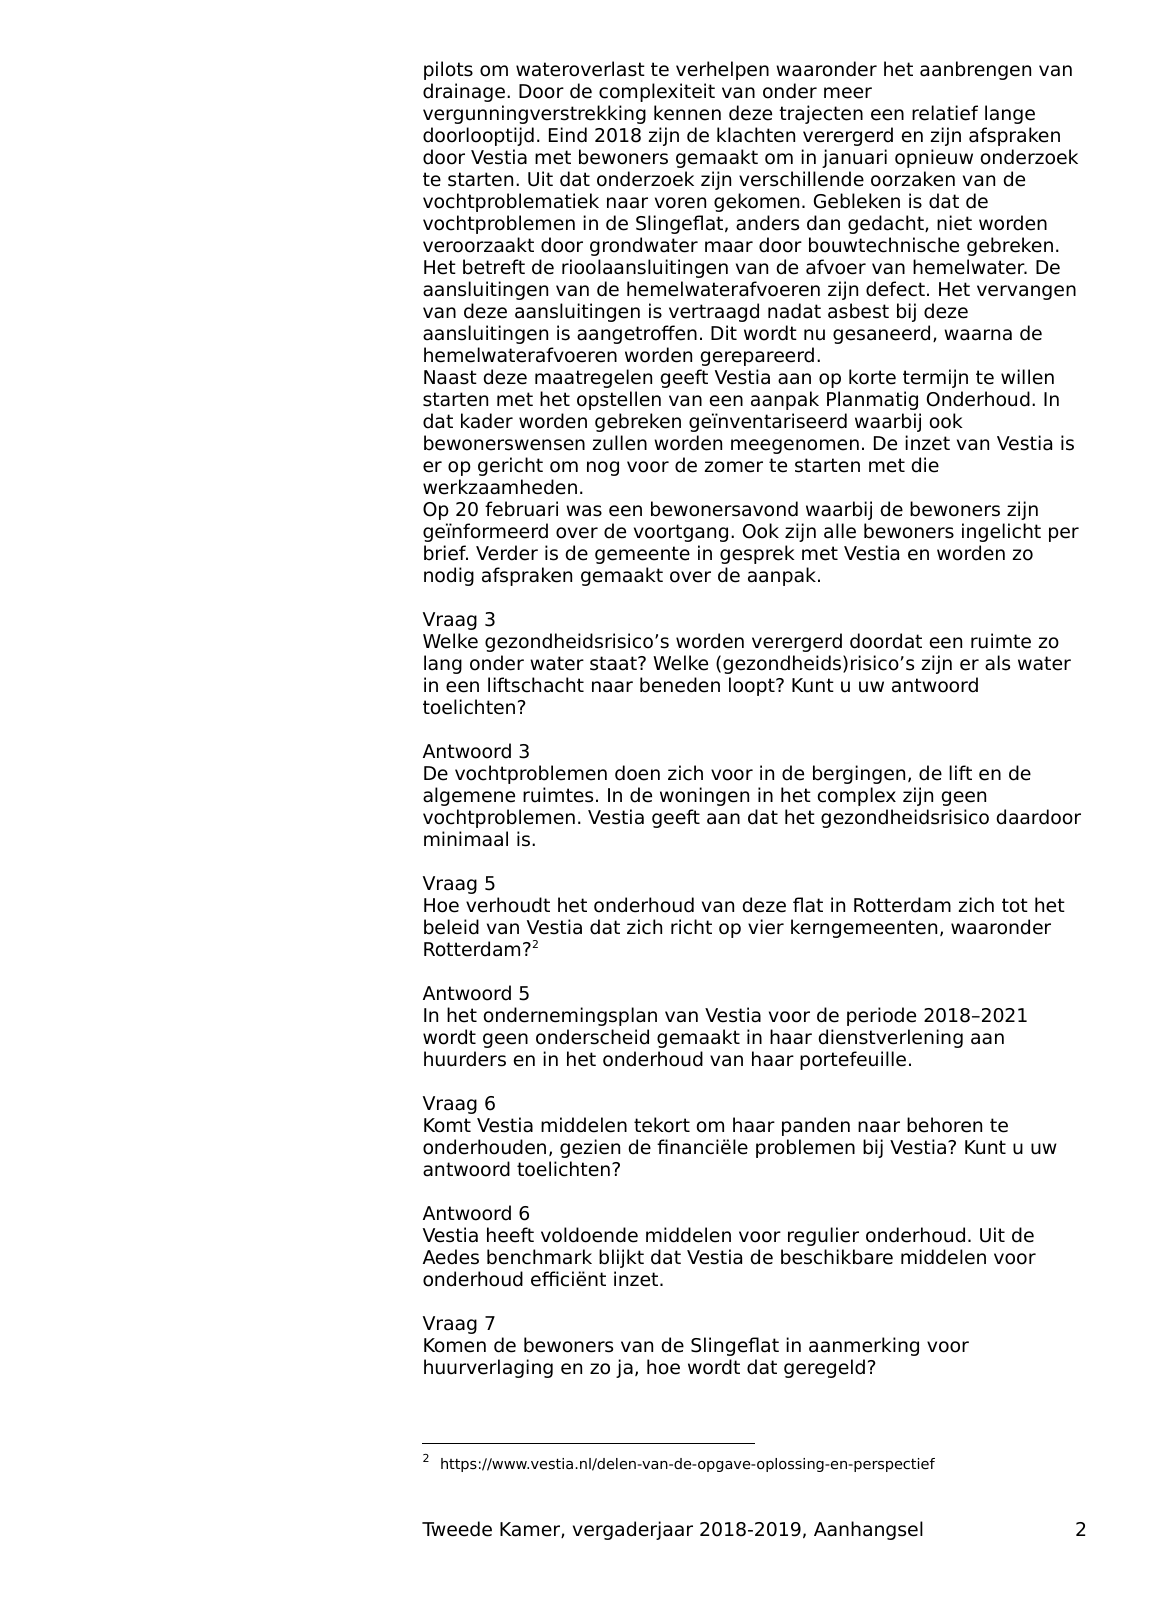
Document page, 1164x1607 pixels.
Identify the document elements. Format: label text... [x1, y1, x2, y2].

text Vraag 5 [422, 873, 1087, 895]
text Antwoord 3 [422, 741, 1087, 763]
text https://www.vestia.nl/delen-van-de-opgave-oplossing-en-perspectief [422, 1452, 1087, 1474]
text Komen de bewoners van de Slingeflat in aanmerking voor huurverlaging en zo ja, hoe wordt dat geregeld? [422, 1335, 1087, 1379]
text De vochtproblemen doen zich voor in de bergingen, de lift en de algemene ruimtes. In de woningen in het complex zijn geen vochtproblemen. Vestia geeft aan dat het gezondheidsrisico daardoor minimaal is. [422, 763, 1087, 851]
text Vraag 6 [422, 1093, 1087, 1115]
text Welke gezondheidsrisico’s worden verergerd doordat een ruimte zo lang onder water staat? Welke (gezondheids)risico’s zijn er als water in een liftschacht naar beneden loopt? Kunt u uw antwoord toelichten? [422, 631, 1087, 719]
text Vestia heeft voldoende middelen voor regulier onderhoud. Uit de Aedes benchmark blijkt dat Vestia de beschikbare middelen voor onderhoud efficiënt inzet. [422, 1225, 1087, 1291]
text Komt Vestia middelen tekort om haar panden naar behoren te onderhouden, gezien de financiële problemen bij Vestia? Kunt u uw antwoord toelichten? [422, 1115, 1087, 1181]
text Antwoord 6 [422, 1203, 1087, 1225]
text In het ondernemingsplan van Vestia voor de periode 2018–2021 wordt geen onderscheid gemaakt in haar dienstverlening aan huurders en in het onderhoud van haar portefeuille. [422, 1005, 1087, 1071]
text Vraag 7 [422, 1313, 1087, 1335]
text Naast deze maatregelen geeft Vestia aan op korte termijn te willen starten met het opstellen van een aanpak Planmatig Onderhoud. In dat kader worden gebreken geïnventariseerd waarbij ook bewonerswensen zullen worden meegenomen. De inzet van Vestia is er op gericht om nog voor de zomer te starten met die werkzaamheden. [422, 367, 1087, 499]
text Hoe verhoudt het onderhoud van deze flat in Rotterdam zich tot het beleid van Vestia dat zich richt op vier kerngemeenten, waaronder Rotterdam? [422, 895, 1087, 961]
text Antwoord 5 [422, 983, 1087, 1005]
text Op 20 februari was een bewonersavond waarbij de bewoners zijn geïnformeerd over de voortgang. Ook zijn alle bewoners ingelicht per brief. Verder is de gemeente in gesprek met Vestia en worden zo nodig afspraken gemaakt over de aanpak. [422, 499, 1087, 587]
text Vraag 3 [422, 609, 1087, 631]
text pilots om wateroverlast te verhelpen waaronder het aanbrengen van drainage. Door de complexiteit van onder meer vergunningverstrekking kennen deze trajecten een relatief lange doorlooptijd. Eind 2018 zijn de klachten verergerd en zijn afspraken door Vestia met bewoners gemaakt om in januari opnieuw onderzoek te starten. Uit dat onderzoek zijn verschillende oorzaken van de vochtproblematiek naar voren gekomen. Gebleken is dat de vochtproblemen in de Slingeflat, anders dan gedacht, niet worden veroorzaakt door grondwater maar door bouwtechnische gebreken. Het betreft de rioolaansluitingen van de afvoer van hemelwater. De aansluitingen van de hemelwaterafvoeren zijn defect. Het vervangen van deze aansluitingen is vertraagd nadat asbest bij deze aansluitingen is aangetroffen. Dit wordt nu gesaneerd, waarna de hemelwaterafvoeren worden gerepareerd. [422, 59, 1087, 367]
